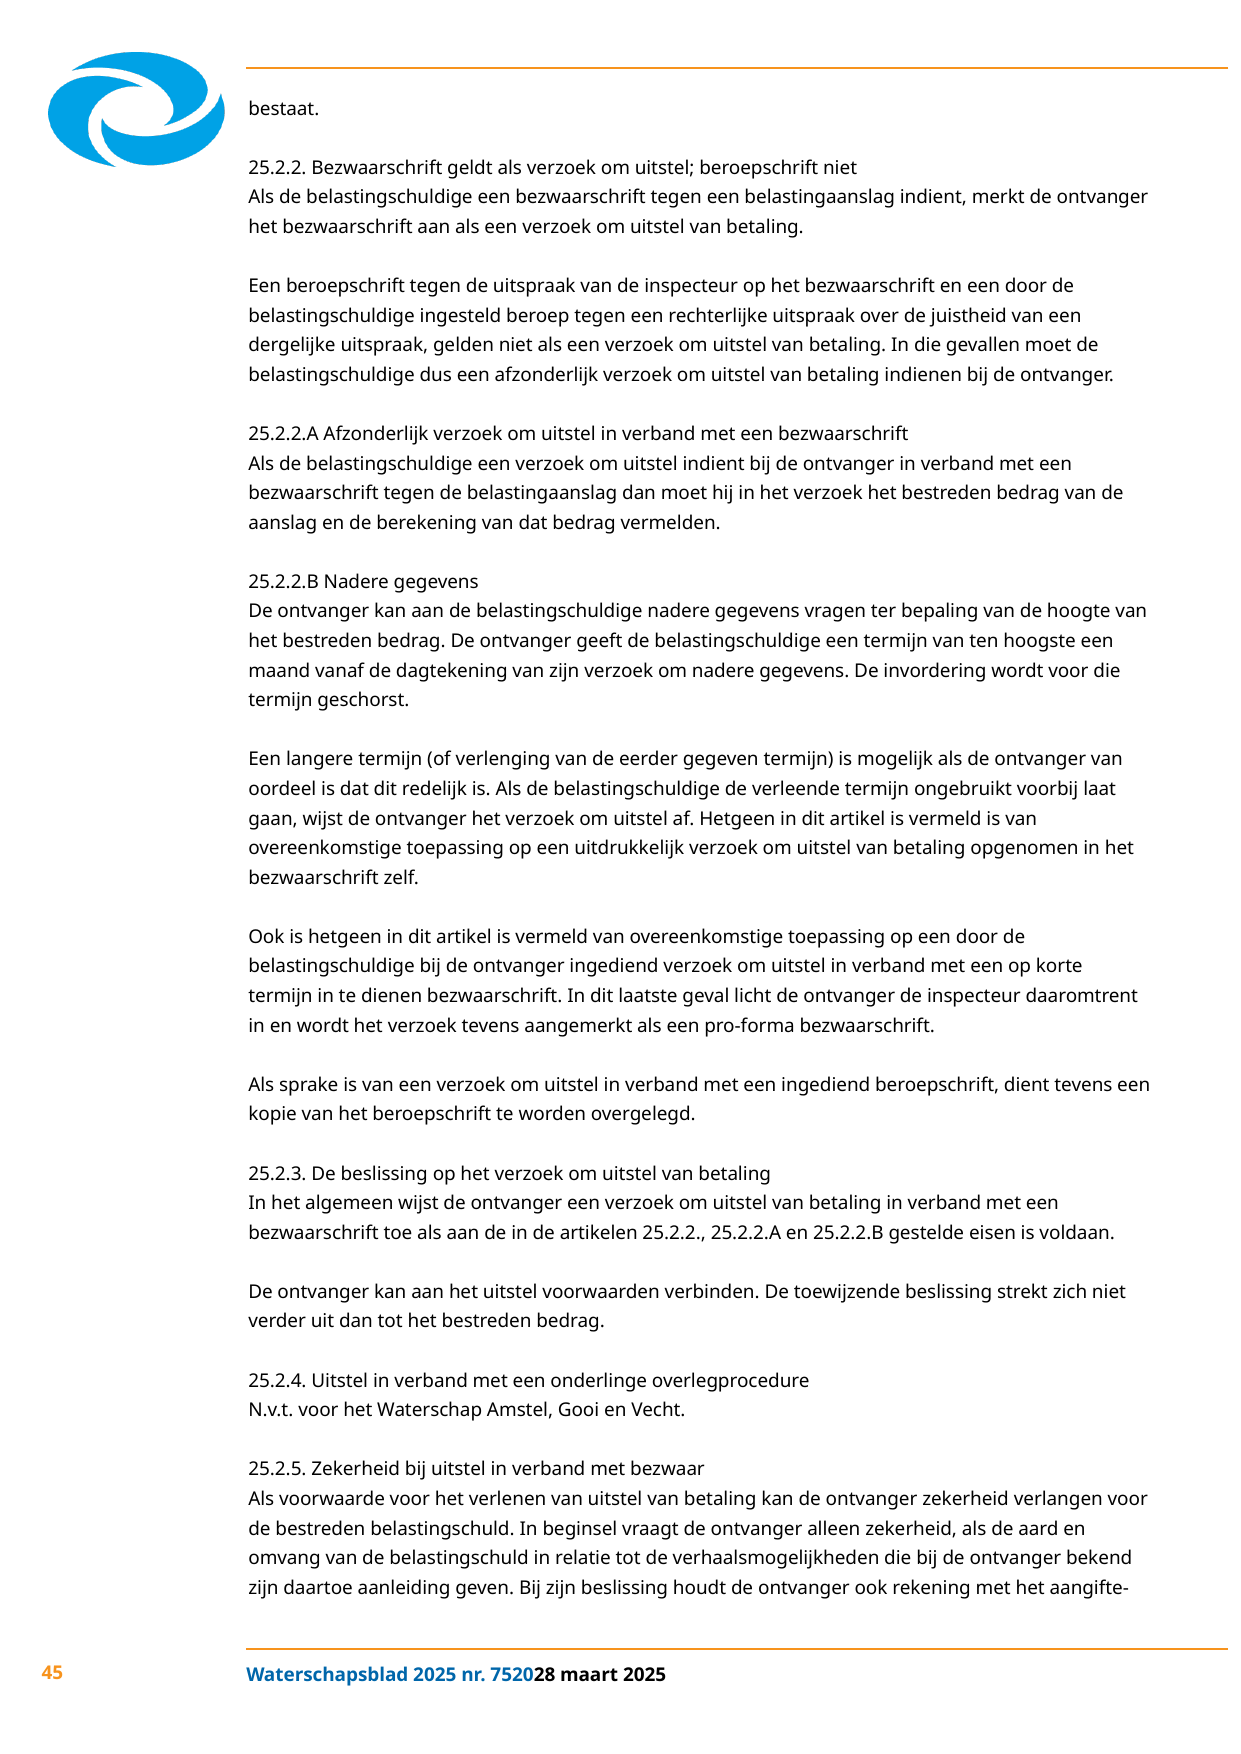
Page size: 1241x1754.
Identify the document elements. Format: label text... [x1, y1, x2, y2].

text Een langere termijn (of verlenging van de eerder gegeven termijn) is mogelijk als de ontvanger van oordeel is dat dit redelijk is. Als de belastingschuldige de verleende termijn ongebruikt voorbij laat gaan, wijst de ontvanger het verzoek om uitstel af. Hetgeen in dit artikel is vermeld is van overeenkomstige toepassing op een uitdrukkelijk verzoek om uitstel van betaling opgenomen in het bezwaarschrift zelf. [248, 746, 1152, 890]
picture [41, 47, 231, 172]
text 25.2.4. Uitstel in verband met een onderlinge overlegprocedure [248, 1367, 1152, 1393]
text Ook is hetgeen in dit artikel is vermeld van overeenkomstige toepassing op een door de belastingschuldige bij de ontvanger ingediend verzoek om uitstel in verband met een op korte termijn in te dienen bezwaarschrift. In dit laatste geval licht de ontvanger de inspecteur daaromtrent in en wordt het verzoek tevens aangemerkt als een pro-forma bezwaarschrift. [248, 923, 1152, 1038]
text N.v.t. voor het Waterschap Amstel, Gooi en Vecht. [248, 1396, 1152, 1422]
text 25.2.2. Bezwaarschrift geldt als verzoek om uitstel; beroepschrift niet [248, 154, 1152, 180]
text Als voorwaarde voor het verlenen van uitstel van betaling kan de ontvanger zekerheid verlangen voor de bestreden belastingschuld. In beginsel vraagt de ontvanger alleen zekerheid, als de aard en omvang van de belastingschuld in relatie tot de verhaalsmogelijkheden die bij de ontvanger bekend zijn daartoe aanleiding geven. Bij zijn beslissing houdt de ontvanger ook rekening met het aangifte- [248, 1485, 1152, 1600]
text 25.2.2.A Afzonderlijk verzoek om uitstel in verband met een bezwaarschrift [248, 420, 1152, 446]
text Als de belastingschuldige een verzoek om uitstel indient bij de ontvanger in verband met een bezwaarschrift tegen de belastingaanslag dan moet hij in het verzoek het bestreden bedrag van de aanslag en de berekening van dat bedrag vermelden. [248, 450, 1152, 535]
text De ontvanger kan aan de belastingschuldige nadere gegevens vragen ter bepaling van de hoogte van het bestreden bedrag. De ontvanger geeft de belastingschuldige een termijn van ten hoogste een maand vanaf de dagtekening van zijn verzoek om nadere gegevens. De invordering wordt voor die termijn geschorst. [248, 598, 1152, 712]
text 25.2.2.B Nadere gegevens [248, 568, 1152, 594]
text In het algemeen wijst de ontvanger een verzoek om uitstel van betaling in verband met een bezwaarschrift toe als aan de in de artikelen 25.2.2., 25.2.2.A en 25.2.2.B gestelde eisen is voldaan. [248, 1189, 1152, 1245]
text Als de belastingschuldige een bezwaarschrift tegen een belastingaanslag indient, merkt de ontvanger het bezwaarschrift aan als een verzoek om uitstel van betaling. [248, 183, 1152, 239]
text 25.2.5. Zekerheid bij uitstel in verband met bezwaar [248, 1456, 1152, 1481]
text Een beroepschrift tegen de uitspraak van de inspecteur op het bezwaarschrift en een door de belastingschuldige ingesteld beroep tegen een rechterlijke uitspraak over de juistheid van een dergelijke uitspraak, gelden niet als een verzoek om uitstel van betaling. In die gevallen moet de belastingschuldige dus een afzonderlijk verzoek om uitstel van betaling indienen bij de ontvanger. [248, 272, 1152, 387]
text De ontvanger kan aan het uitstel voorwaarden verbinden. De toewijzende beslissing strekt zich niet verder uit dan tot het bestreden bedrag. [248, 1278, 1152, 1333]
text Als sprake is van een verzoek om uitstel in verband met een ingediend beroepschrift, dient tevens een kopie van het beroepschrift te worden overgelegd. [248, 1071, 1152, 1126]
text bestaat. [248, 95, 1152, 121]
text 25.2.3. De beslissing op het verzoek om uitstel van betaling [248, 1160, 1152, 1186]
